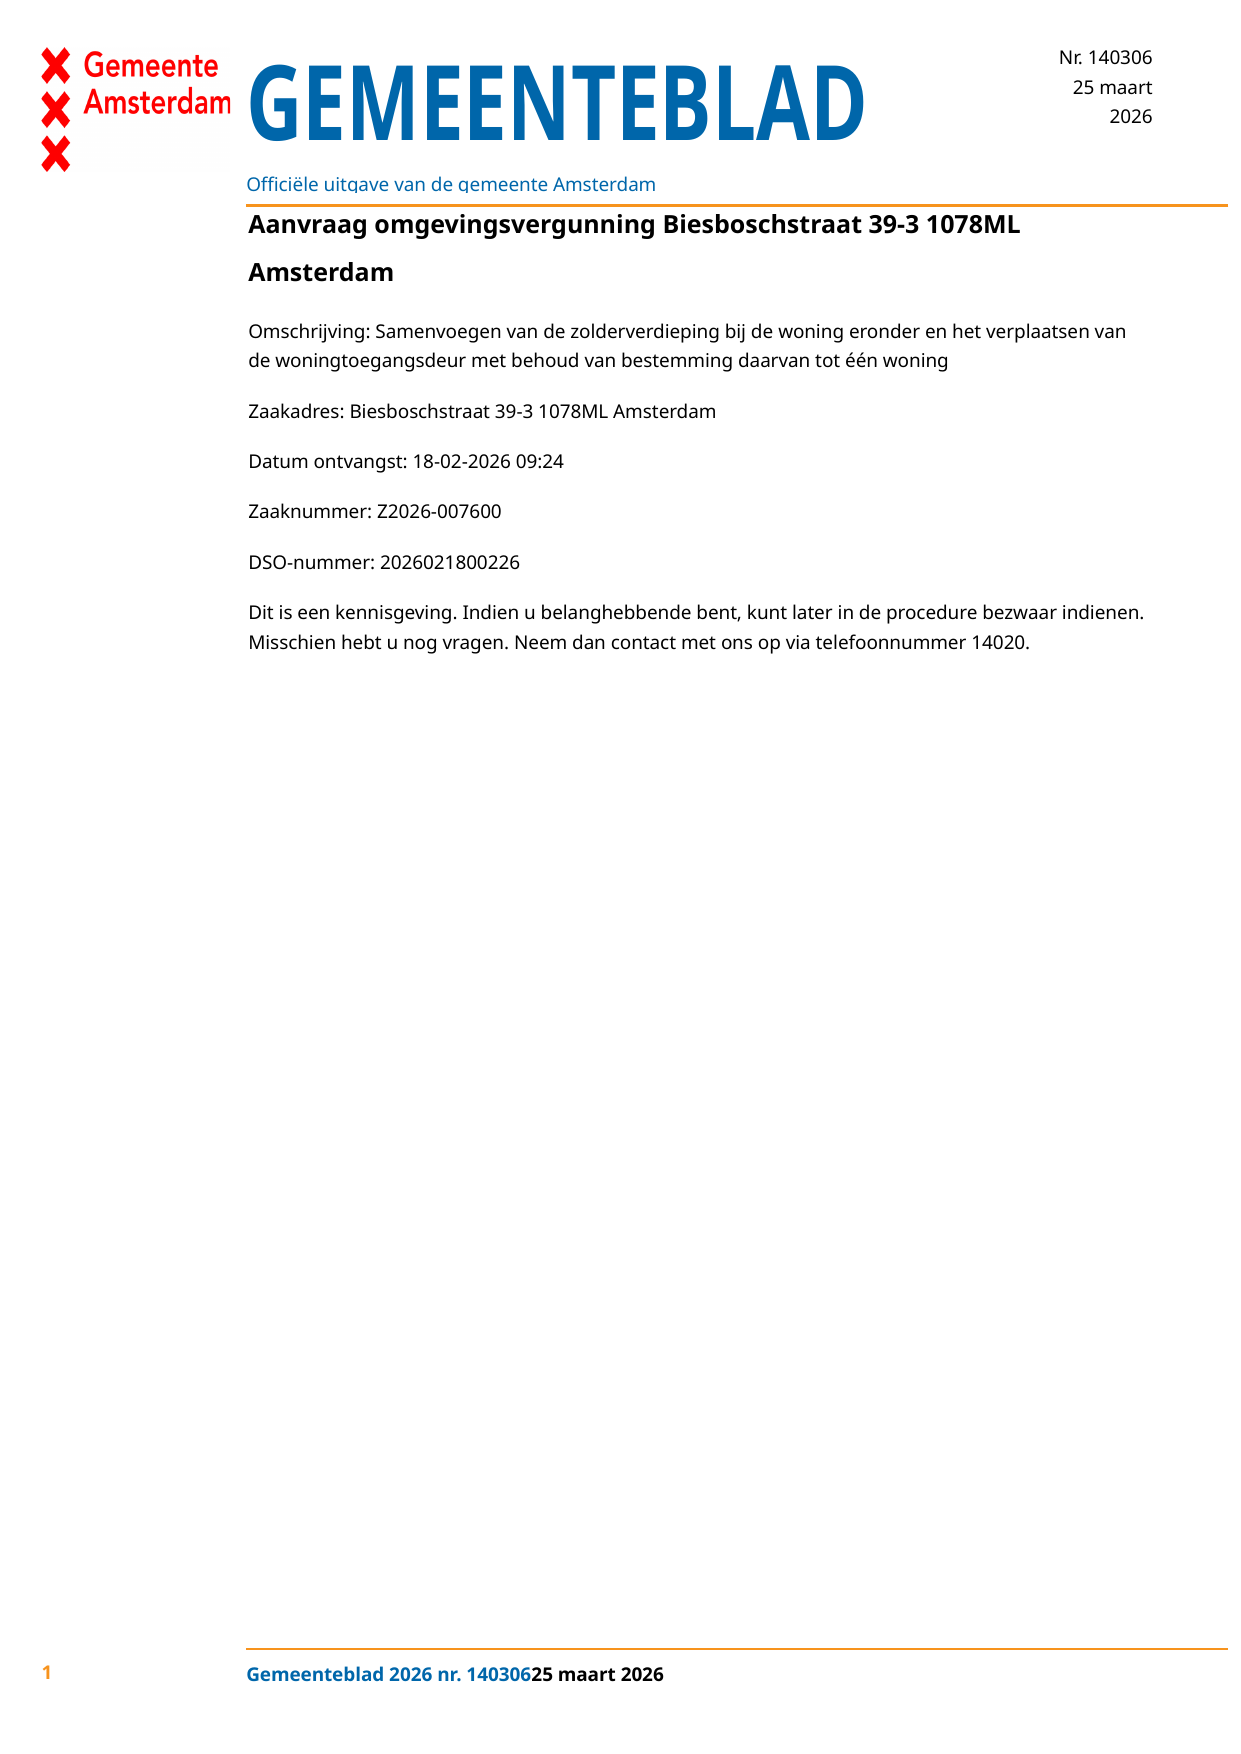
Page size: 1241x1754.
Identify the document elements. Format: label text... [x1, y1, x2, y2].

text Zaakadres: Biesboschstraat 39-3 1078ML Amsterdam [248, 398, 1152, 424]
text Aanvraag omgevingsvergunning Biesboschstraat 39-3 1078ML Amsterdam [248, 207, 1152, 288]
text Omschrijving: Samenvoegen van de zolderverdieping bij de woning eronder en het verplaatsen van de woningtoegangsdeur met behoud van bestemming daarvan tot één woning [248, 318, 1152, 373]
text Dit is een kennisgeving. Indien u belanghebbende bent, kunt later in de procedure bezwaar indienen. Misschien hebt u nog vragen. Neem dan contact met ons op via telefoonnummer 14020. [248, 599, 1152, 655]
text Datum ontvangst: 18-02-2026 09:24 [248, 448, 1152, 474]
picture [41, 47, 231, 172]
text Zaaknummer: Z2026-007600 [248, 499, 1152, 524]
text DSO-nummer: 2026021800226 [248, 549, 1152, 575]
